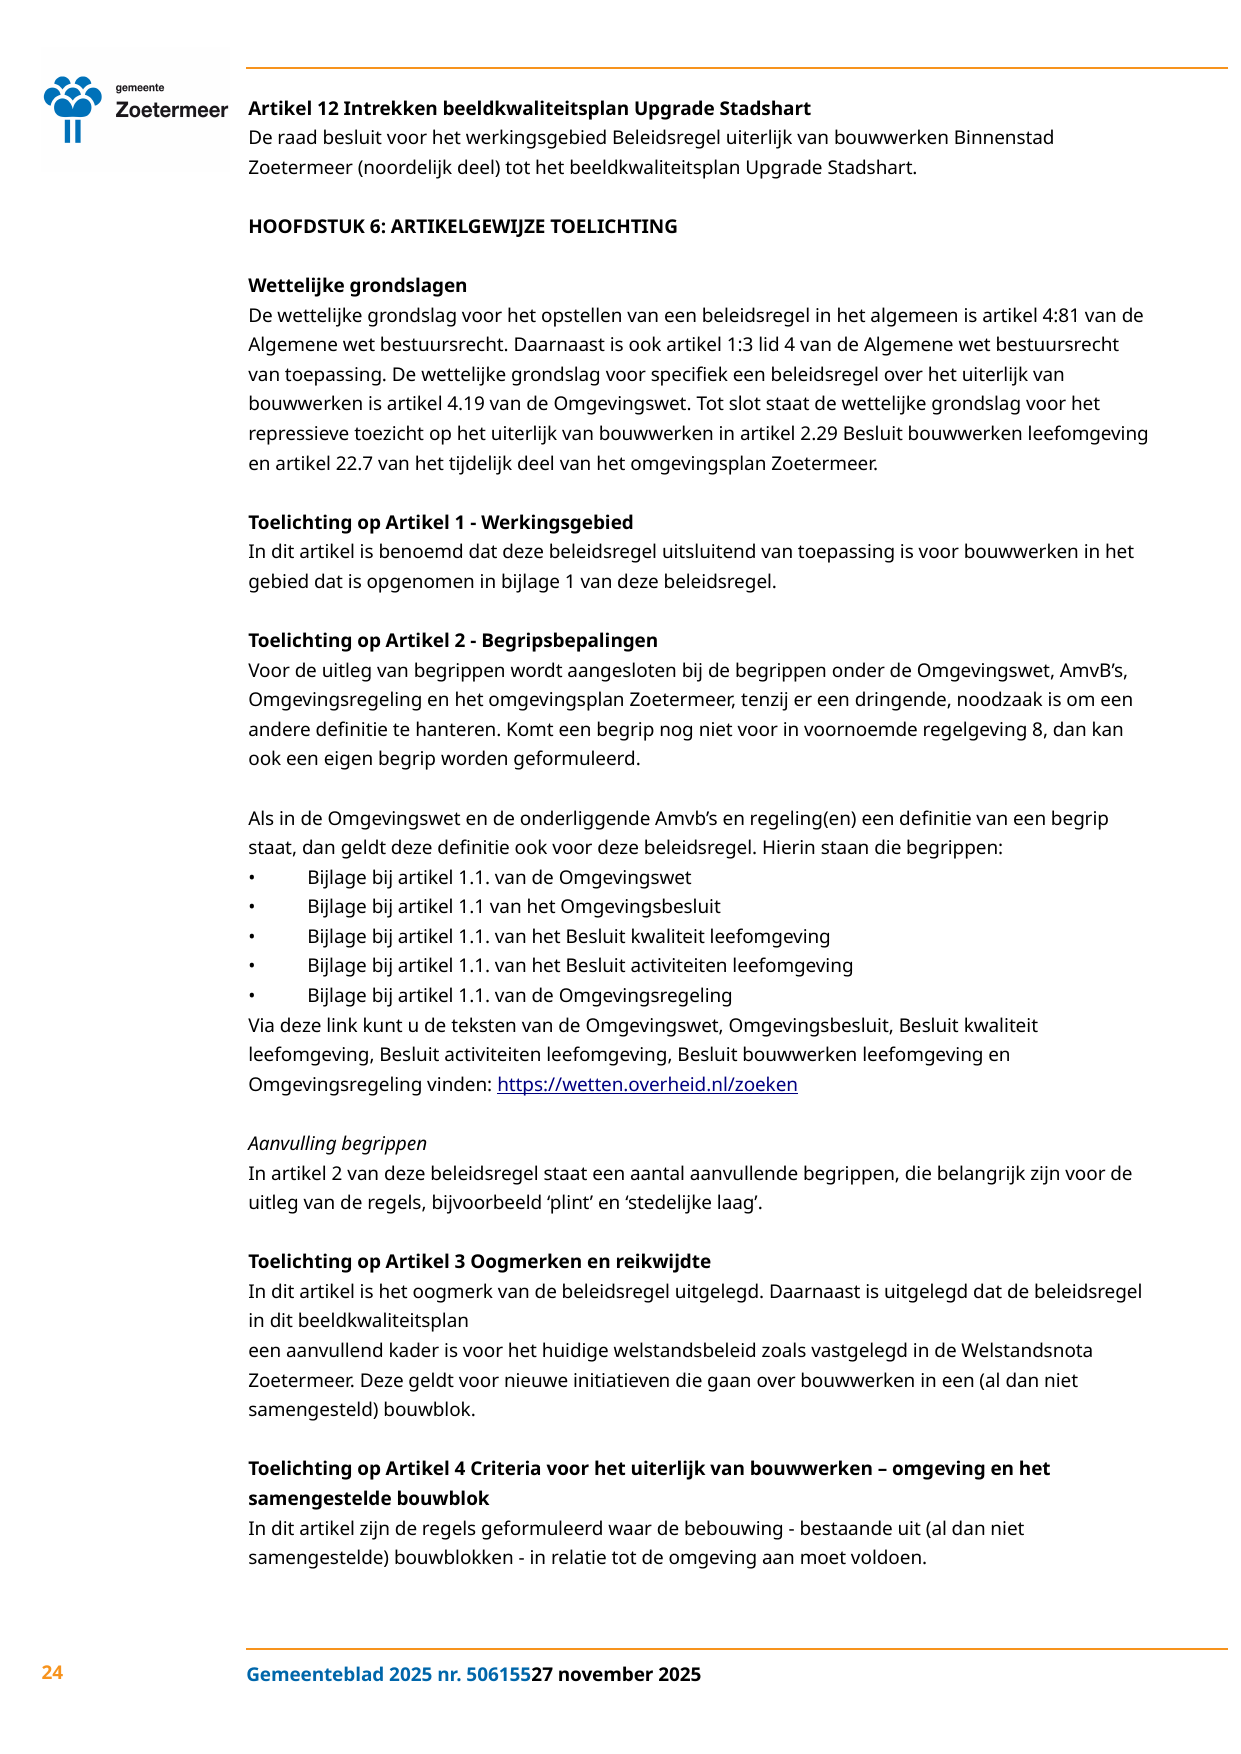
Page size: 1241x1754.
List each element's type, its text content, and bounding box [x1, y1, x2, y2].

text De raad besluit voor het werkingsgebied Beleidsregel uiterlijk van bouwwerken Binnenstad Zoetermeer (noordelijk deel) tot het beeldkwaliteitsplan Upgrade Stadshart. [248, 124, 1152, 180]
text De wettelijke grondslag voor het opstellen van een beleidsregel in het algemeen is artikel 4:81 van de Algemene wet bestuursrecht. Daarnaast is ook artikel 1:3 lid 4 van de Algemene wet bestuursrecht van toepassing. De wettelijke grondslag voor specifiek een beleidsregel over het uiterlijk van bouwwerken is artikel 4.19 van de Omgevingswet. Tot slot staat de wettelijke grondslag voor het repressieve toezicht op het uiterlijk van bouwwerken in artikel 2.29 Besluit bouwwerken leefomgeving en artikel 22.7 van het tijdelijk deel van het omgevingsplan Zoetermeer. [248, 302, 1152, 476]
text Artikel 12 Intrekken beeldkwaliteitsplan Upgrade Stadshart [248, 95, 1152, 121]
text Aanvulling begrippen [248, 1130, 1152, 1156]
list Bijlage bij artikel 1.1 van het Omgevingsbesluit [248, 893, 1152, 919]
text Wettelijke grondslagen [248, 272, 1152, 298]
list Bijlage bij artikel 1.1. van de Omgevingsregeling [248, 982, 1152, 1008]
text Toelichting op Artikel 2 - Begripsbepalingen [248, 627, 1152, 653]
text In artikel 2 van deze beleidsregel staat een aantal aanvullende begrippen, die belangrijk zijn voor de uitleg van de regels, bijvoorbeeld ‘plint’ en ‘stedelijke laag’. [248, 1160, 1152, 1215]
list Bijlage bij artikel 1.1. van de Omgevingswet [248, 864, 1152, 890]
text Toelichting op Artikel 4 Criteria voor het uiterlijk van bouwwerken – omgeving en het samengestelde bouwblok [248, 1456, 1152, 1511]
text Als in de Omgevingswet en de onderliggende Amvb’s en regeling(en) een definitie van een begrip staat, dan geldt deze definitie ook voor deze beleidsregel. Hierin staan die begrippen: [248, 805, 1152, 860]
list Bijlage bij artikel 1.1. van het Besluit kwaliteit leefomgeving [248, 923, 1152, 949]
text Via deze link kunt u de teksten van de Omgevingswet, Omgevingsbesluit, Besluit kwaliteit leefomgeving, Besluit activiteiten leefomgeving, Besluit bouwwerken leefomgeving en Omgevingsregeling vinden: https://wetten.overheid.nl/zoeken [248, 1012, 1152, 1097]
text HOOFDSTUK 6: ARTIKELGEWIJZE TOELICHTING [248, 213, 1152, 239]
text In dit artikel zijn de regels geformuleerd waar de bebouwing - bestaande uit (al dan niet samengestelde) bouwblokken - in relatie tot de omgeving aan moet voldoen. [248, 1515, 1152, 1570]
text In dit artikel is benoemd dat deze beleidsregel uitsluitend van toepassing is voor bouwwerken in het gebied dat is opgenomen in bijlage 1 van deze beleidsregel. [248, 538, 1152, 594]
text Voor de uitleg van begrippen wordt aangesloten bij de begrippen onder de Omgevingswet, AmvB’s, Omgevingsregeling en het omgevingsplan Zoetermeer, tenzij er een dringende, noodzaak is om een andere definitie te hanteren. Komt een begrip nog niet voor in voornoemde regelgeving 8, dan kan ook een eigen begrip worden geformuleerd. [248, 657, 1152, 771]
text een aanvullend kader is voor het huidige welstandsbeleid zoals vastgelegd in de Welstandsnota Zoetermeer. Deze geldt voor nieuwe initiatieven die gaan over bouwwerken in een (al dan niet samengesteld) bouwblok. [248, 1337, 1152, 1422]
text Toelichting op Artikel 3 Oogmerken en reikwijdte [248, 1248, 1152, 1274]
text In dit artikel is het oogmerk van de beleidsregel uitgelegd. Daarnaast is uitgelegd dat de beleidsregel in dit beeldkwaliteitsplan [248, 1278, 1152, 1333]
picture [41, 47, 231, 172]
list Bijlage bij artikel 1.1. van het Besluit activiteiten leefomgeving [248, 953, 1152, 978]
text Toelichting op Artikel 1 - Werkingsgebied [248, 509, 1152, 535]
